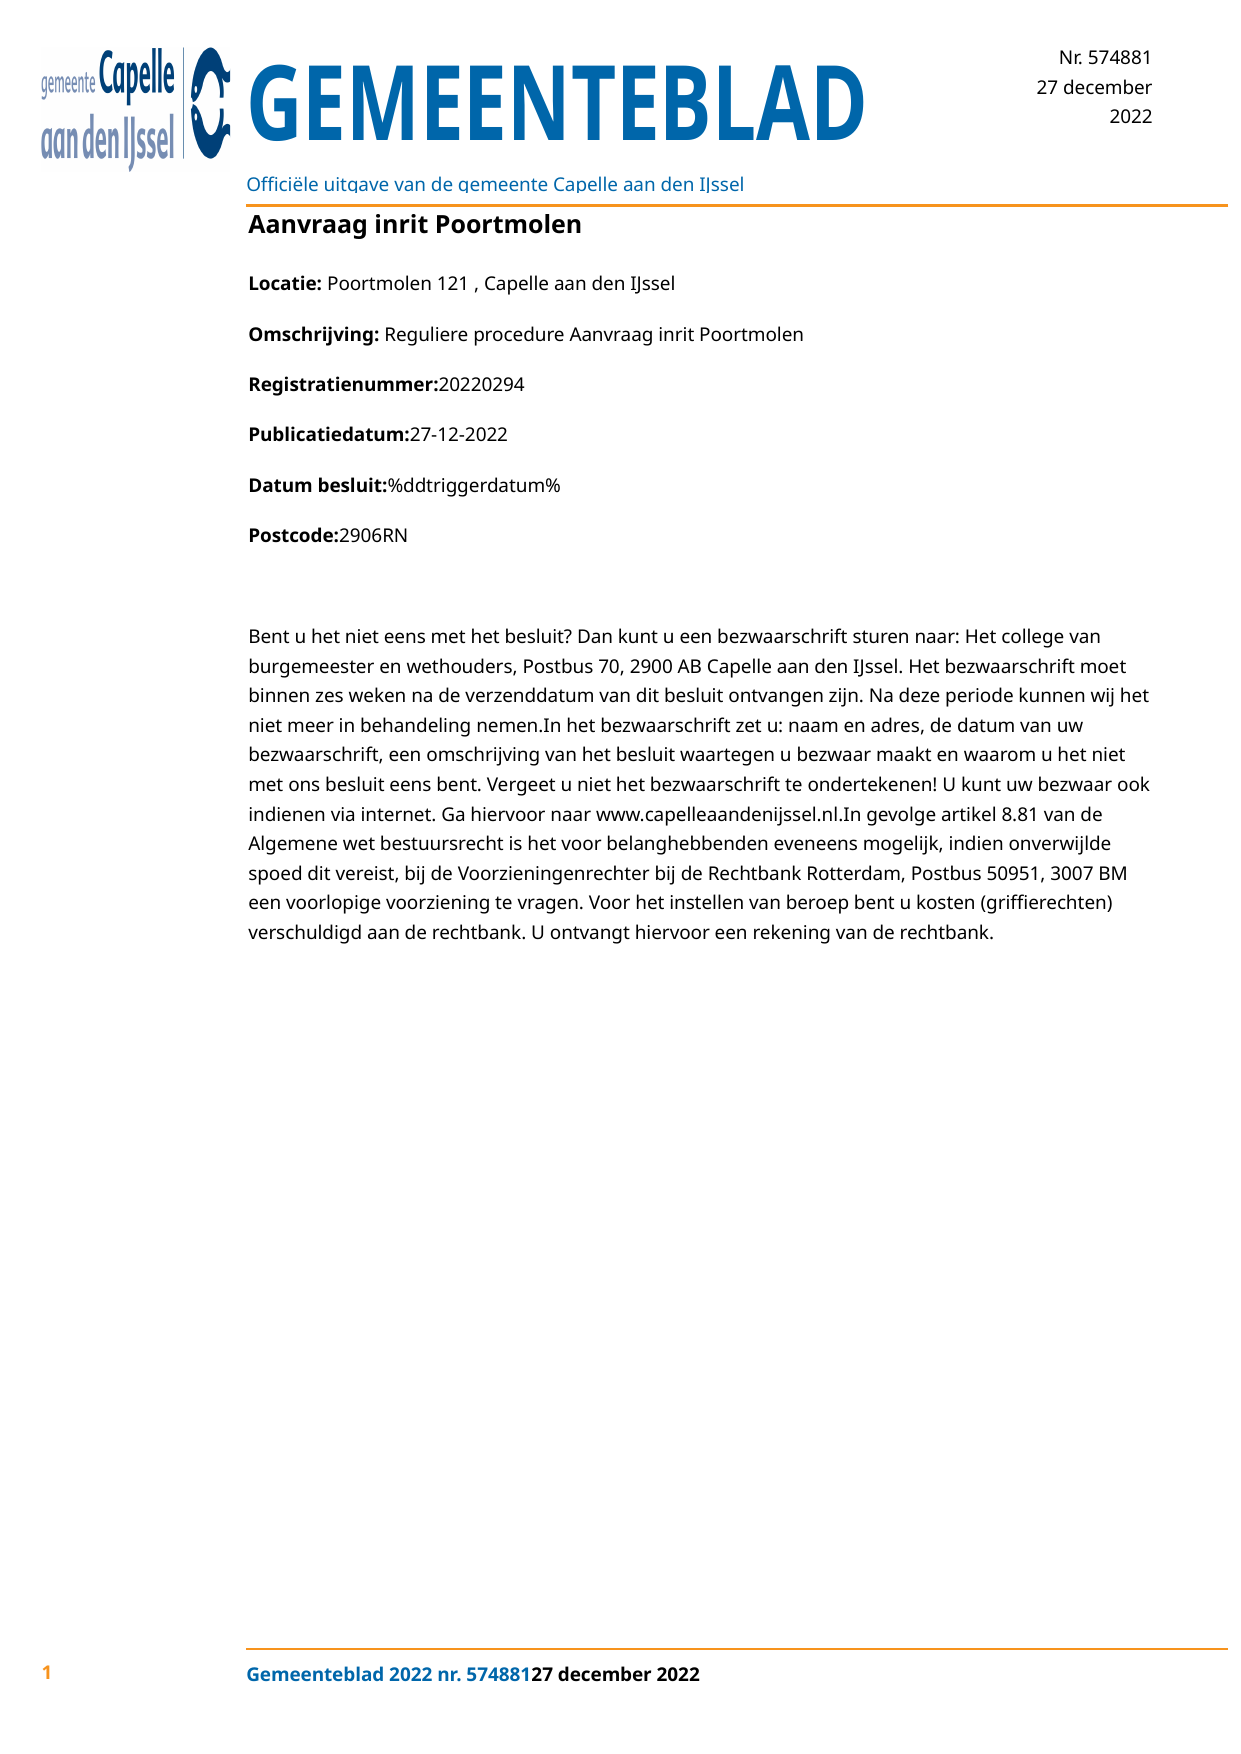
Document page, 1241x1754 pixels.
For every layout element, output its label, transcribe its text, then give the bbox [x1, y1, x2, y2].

text Postcode:2906RN [248, 522, 1152, 548]
text Omschrijving: Reguliere procedure Aanvraag inrit Poortmolen [248, 321, 1152, 346]
text Datum besluit:%ddtriggerdatum% [248, 472, 1152, 498]
text Aanvraag inrit Poortmolen [248, 207, 1152, 241]
text Bent u het niet eens met het besluit? Dan kunt u een bezwaarschrift sturen naar: Het college van burgemeester en wethouders, Postbus 70, 2900 AB Capelle aan den IJssel. Het bezwaarschrift moet binnen zes weken na de verzenddatum van dit besluit ontvangen zijn. Na deze periode kunnen wij het niet meer in behandeling nemen.In het bezwaarschrift zet u: naam en adres, de datum van uw bezwaarschrift, een omschrijving van het besluit waartegen u bezwaar maakt en waarom u het niet met ons besluit eens bent. Vergeet u niet het bezwaarschrift te ondertekenen! U kunt uw bezwaar ook indienen via internet. Ga hiervoor naar www.capelleaandenijssel.nl.In gevolge artikel 8.81 van de Algemene wet bestuursrecht is het voor belanghebbenden eveneens mogelijk, indien onverwijlde spoed dit vereist, bij de Voorzieningenrechter bij de Rechtbank Rotterdam, Postbus 50951, 3007 BM een voorlopige voorziening te vragen. Voor het instellen van beroep bent u kosten (griffierechten) verschuldigd aan de rechtbank. U ontvangt hiervoor een rekening van de rechtbank. [248, 623, 1152, 945]
text Publicatiedatum:27-12-2022 [248, 422, 1152, 447]
text Locatie: Poortmolen 121 , Capelle aan den IJssel [248, 270, 1152, 296]
picture [41, 47, 231, 172]
text Registratienummer:20220294 [248, 371, 1152, 397]
